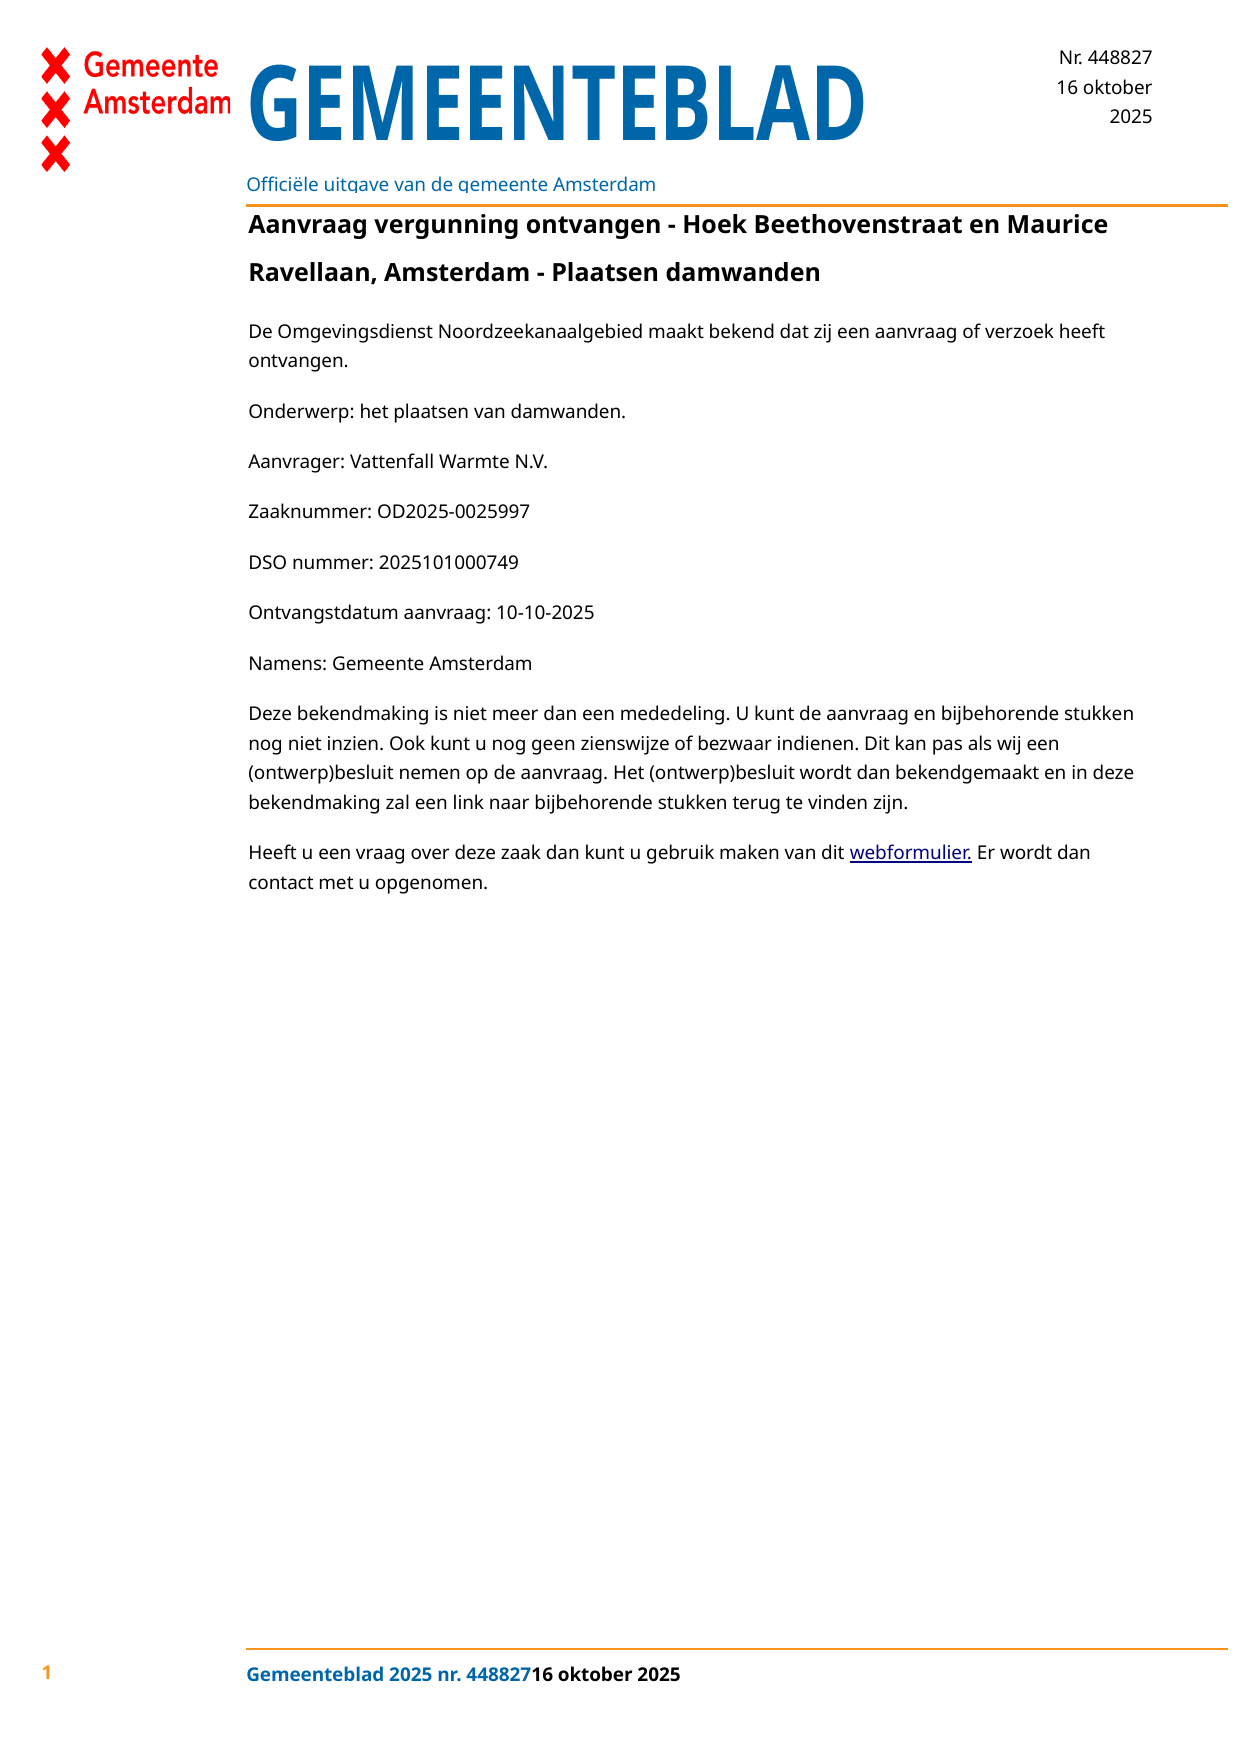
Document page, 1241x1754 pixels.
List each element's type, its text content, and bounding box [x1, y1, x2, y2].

text Aanvrager: Vattenfall Warmte N.V. [248, 448, 1152, 474]
text Onderwerp: het plaatsen van damwanden. [248, 398, 1152, 424]
picture [41, 47, 231, 172]
text Zaaknummer: OD2025-0025997 [248, 499, 1152, 524]
text De Omgevingsdienst Noordzeekanaalgebied maakt bekend dat zij een aanvraag of verzoek heeft ontvangen. [248, 318, 1152, 373]
text DSO nummer: 2025101000749 [248, 549, 1152, 575]
text Heeft u een vraag over deze zaak dan kunt u gebruik maken van dit webformulier. Er wordt dan contact met u opgenomen. [248, 839, 1152, 895]
text Aanvraag vergunning ontvangen - Hoek Beethovenstraat en Maurice Ravellaan, Amsterdam - Plaatsen damwanden [248, 207, 1152, 288]
text Deze bekendmaking is niet meer dan een mededeling. U kunt de aanvraag en bijbehorende stukken nog niet inzien. Ook kunt u nog geen zienswijze of bezwaar indienen. Dit kan pas als wij een (ontwerp)besluit nemen op de aanvraag. Het (ontwerp)besluit wordt dan bekendgemaakt en in deze bekendmaking zal een link naar bijbehorende stukken terug te vinden zijn. [248, 700, 1152, 815]
text Namens: Gemeente Amsterdam [248, 650, 1152, 676]
text Ontvangstdatum aanvraag: 10-10-2025 [248, 599, 1152, 625]
